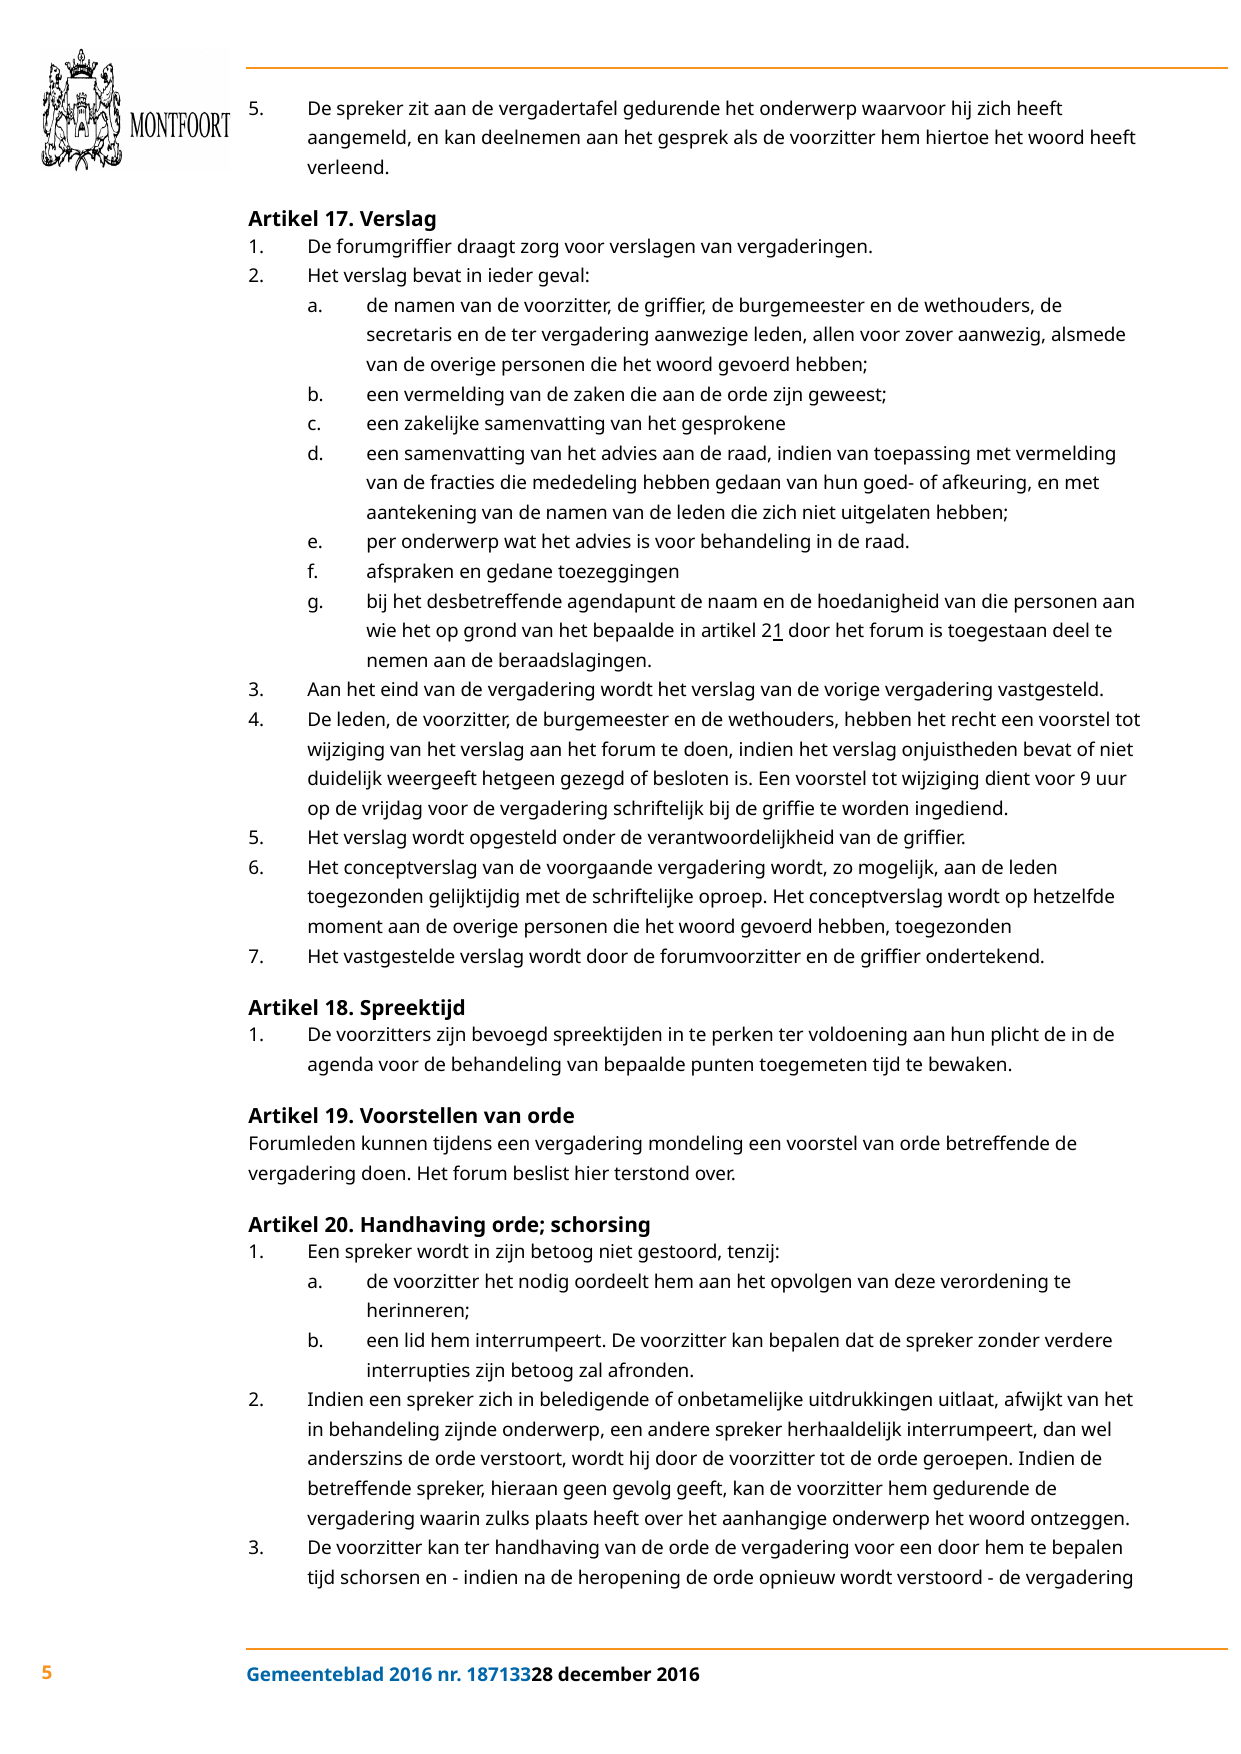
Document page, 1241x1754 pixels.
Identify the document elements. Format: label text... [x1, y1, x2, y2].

list Het conceptverslag van de voorgaande vergadering wordt, zo mogelijk, aan de leden toegezonden gelijktijdig met de schriftelijke oproep. Het conceptverslag wordt op hetzelfde moment aan de overige personen die het woord gevoerd hebben, toegezonden [248, 854, 1152, 939]
picture [41, 47, 231, 172]
list Het vastgestelde verslag wordt door de forumvoorzitter en de griffier ondertekend. [248, 943, 1152, 968]
text Artikel 18. Spreektijd [248, 993, 1152, 1022]
list Het verslag wordt opgesteld onder de verantwoordelijkheid van de griffier. [248, 824, 1152, 850]
list Indien een spreker zich in beledigende of onbetamelijke uitdrukkingen uitlaat, afwijkt van het in behandeling zijnde onderwerp, een andere spreker herhaaldelijk interrumpeert, dan wel anderszins de orde verstoort, wordt hij door de voorzitter tot de orde geroepen. Indien de betreffende spreker, hieraan geen gevolg geeft, kan de voorzitter hem gedurende de vergadering waarin zulks plaats heeft over het aanhangige onderwerp het woord ontzeggen. [248, 1386, 1152, 1531]
list een lid hem interrumpeert. De voorzitter kan bepalen dat de spreker zonder verdere interrupties zijn betoog zal afronden. [307, 1327, 1152, 1383]
list bij het desbetreffende agendapunt de naam en de hoedanigheid van die personen aan wie het op grond van het bepaalde in artikel 21 door het forum is toegestaan deel te nemen aan de beraadslagingen. [307, 588, 1152, 673]
list per onderwerp wat het advies is voor behandeling in de raad. [307, 529, 1152, 554]
text Artikel 19. Voorstellen van orde [248, 1102, 1152, 1130]
list Het verslag bevat in ieder geval: [248, 262, 1152, 288]
list de namen van de voorzitter, de griffier, de burgemeester en de wethouders, de secretaris en de ter vergadering aanwezige leden, allen voor zover aanwezig, alsmede van de overige personen die het woord gevoerd hebben; [307, 292, 1152, 377]
list De leden, de voorzitter, de burgemeester en de wethouders, hebben het recht een voorstel tot wijziging van het verslag aan het forum te doen, indien het verslag onjuistheden bevat of niet duidelijk weergeeft hetgeen gezegd of besloten is. Een voorstel tot wijziging dient voor 9 uur op de vrijdag voor de vergadering schriftelijk bij de griffie te worden ingediend. [248, 706, 1152, 821]
list de voorzitter het nodig oordeelt hem aan het opvolgen van deze verordening te herinneren; [307, 1268, 1152, 1323]
list De spreker zit aan de vergadertafel gedurende het onderwerp waarvoor hij zich heeft aangemeld, en kan deelnemen aan het gesprek als de voorzitter hem hiertoe het woord heeft verleend. [248, 95, 1152, 180]
text Artikel 20. Handhaving orde; schorsing [248, 1210, 1152, 1238]
list een vermelding van de zaken die aan de orde zijn geweest; [307, 381, 1152, 406]
list Aan het eind van de vergadering wordt het verslag van de vorige vergadering vastgesteld. [248, 677, 1152, 702]
list een samenvatting van het advies aan de raad, indien van toepassing met vermelding van de fracties die mededeling hebben gedaan van hun goed- of afkeuring, en met aantekening van de namen van de leden die zich niet uitgelaten hebben; [307, 440, 1152, 525]
text Artikel 17. Verslag [248, 204, 1152, 233]
list een zakelijke samenvatting van het gesprokene [307, 410, 1152, 436]
list De voorzitter kan ter handhaving van de orde de vergadering voor een door hem te bepalen tijd schorsen en - indien na de heropening de orde opnieuw wordt verstoord - de vergadering [248, 1534, 1152, 1590]
list Een spreker wordt in zijn betoog niet gestoord, tenzij: [248, 1238, 1152, 1264]
list De forumgriffier draagt zorg voor verslagen van vergaderingen. [248, 233, 1152, 258]
text Forumleden kunnen tijdens een vergadering mondeling een voorstel van orde betreffende de vergadering doen. Het forum beslist hier terstond over. [248, 1130, 1152, 1185]
list afspraken en gedane toezeggingen [307, 558, 1152, 584]
list De voorzitters zijn bevoegd spreektijden in te perken ter voldoening aan hun plicht de in de agenda voor de behandeling van bepaalde punten toegemeten tijd te bewaken. [248, 1022, 1152, 1077]
